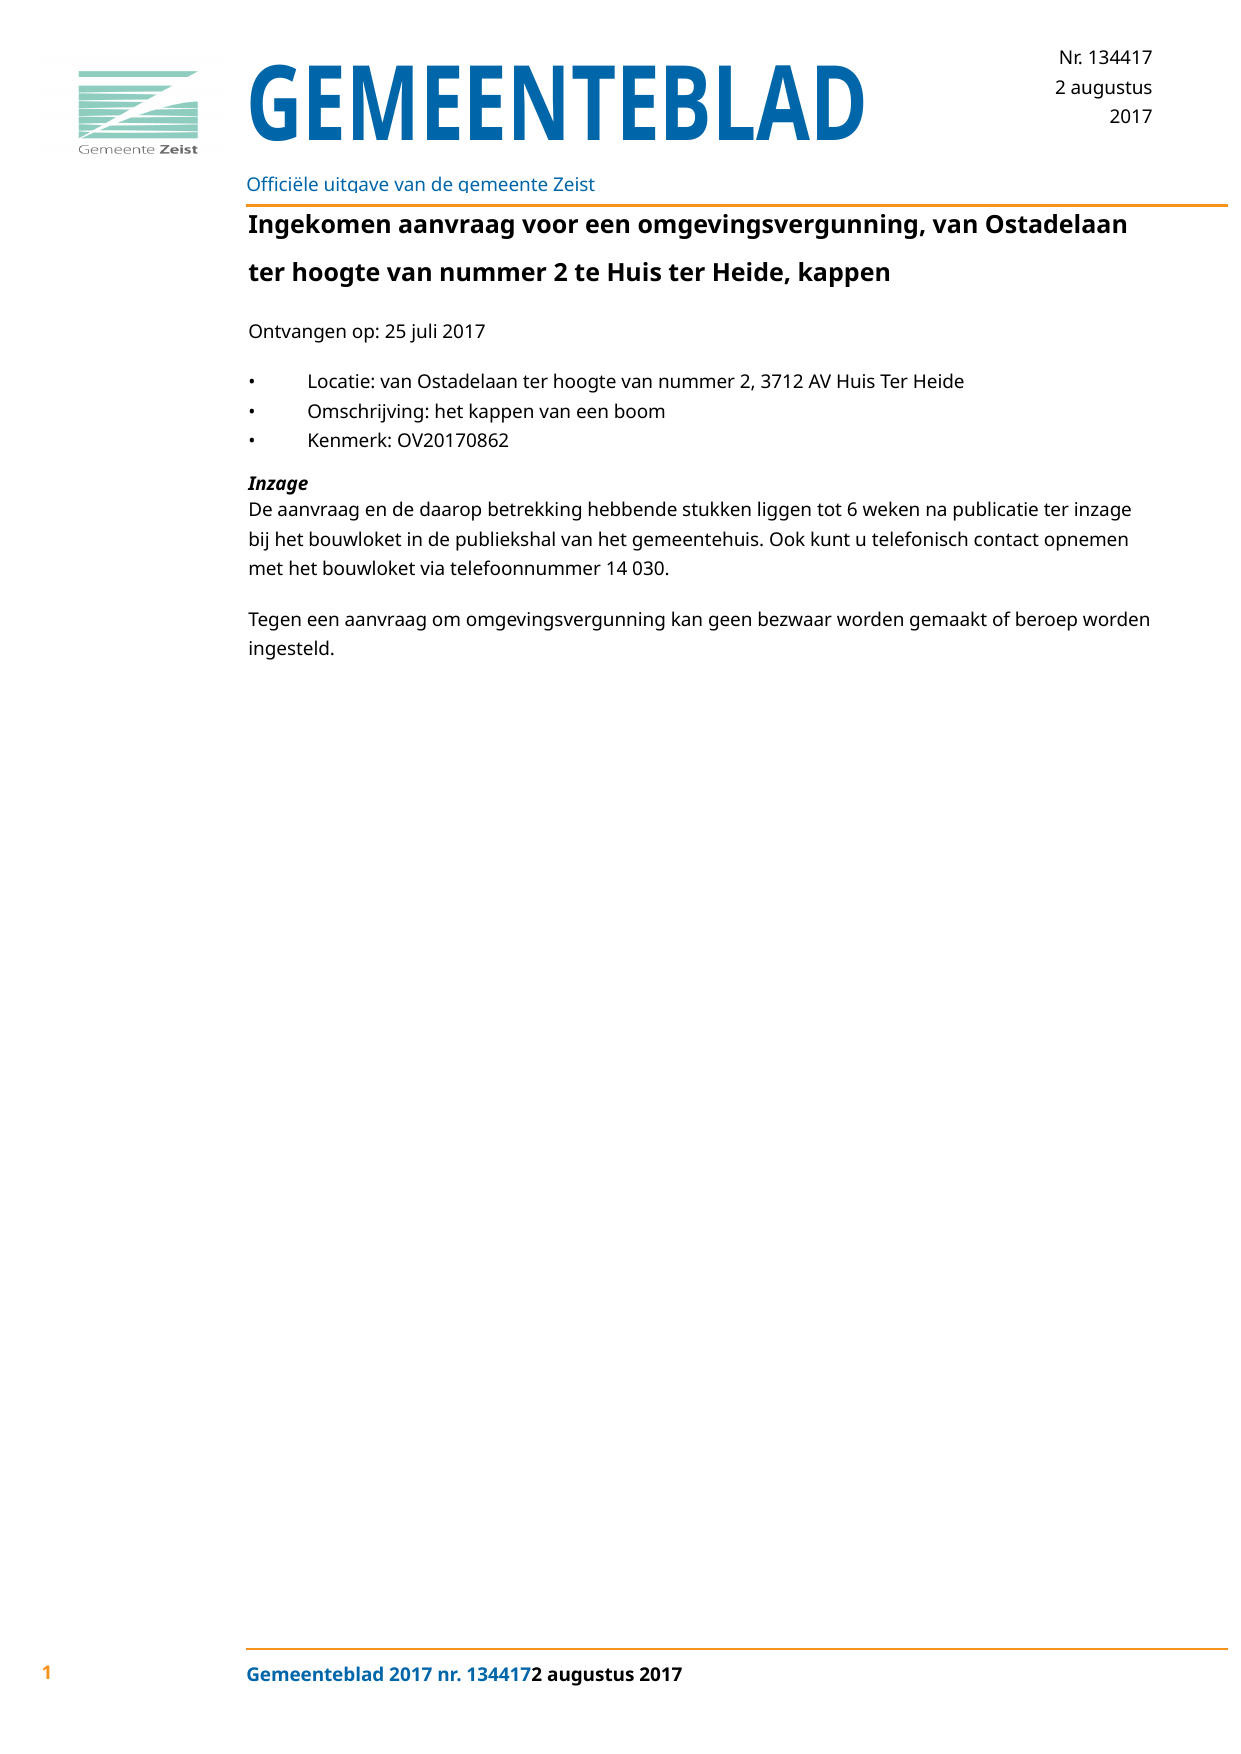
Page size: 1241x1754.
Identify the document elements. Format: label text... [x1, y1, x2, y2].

picture [41, 47, 231, 172]
text De aanvraag en de daarop betrekking hebbende stukken liggen tot 6 weken na publicatie ter inzage bij het bouwloket in de publiekshal van het gemeentehuis. Ook kunt u telefonisch contact opnemen met het bouwloket via telefoonnummer 14 030. [248, 496, 1152, 581]
text Ingekomen aanvraag voor een omgevingsvergunning, van Ostadelaan ter hoogte van nummer 2 te Huis ter Heide, kappen [248, 207, 1152, 288]
text Ontvangen op: 25 juli 2017 [248, 318, 1152, 344]
list Locatie: van Ostadelaan ter hoogte van nummer 2, 3712 AV Huis Ter Heide [248, 368, 1152, 394]
list Kenmerk: OV20170862 [248, 427, 1152, 453]
text Tegen een aanvraag om omgevingsvergunning kan geen bezwaar worden gemaakt of beroep worden ingesteld. [248, 606, 1152, 661]
text Inzage [248, 471, 1152, 496]
list Omschrijving: het kappen van een boom [248, 398, 1152, 424]
